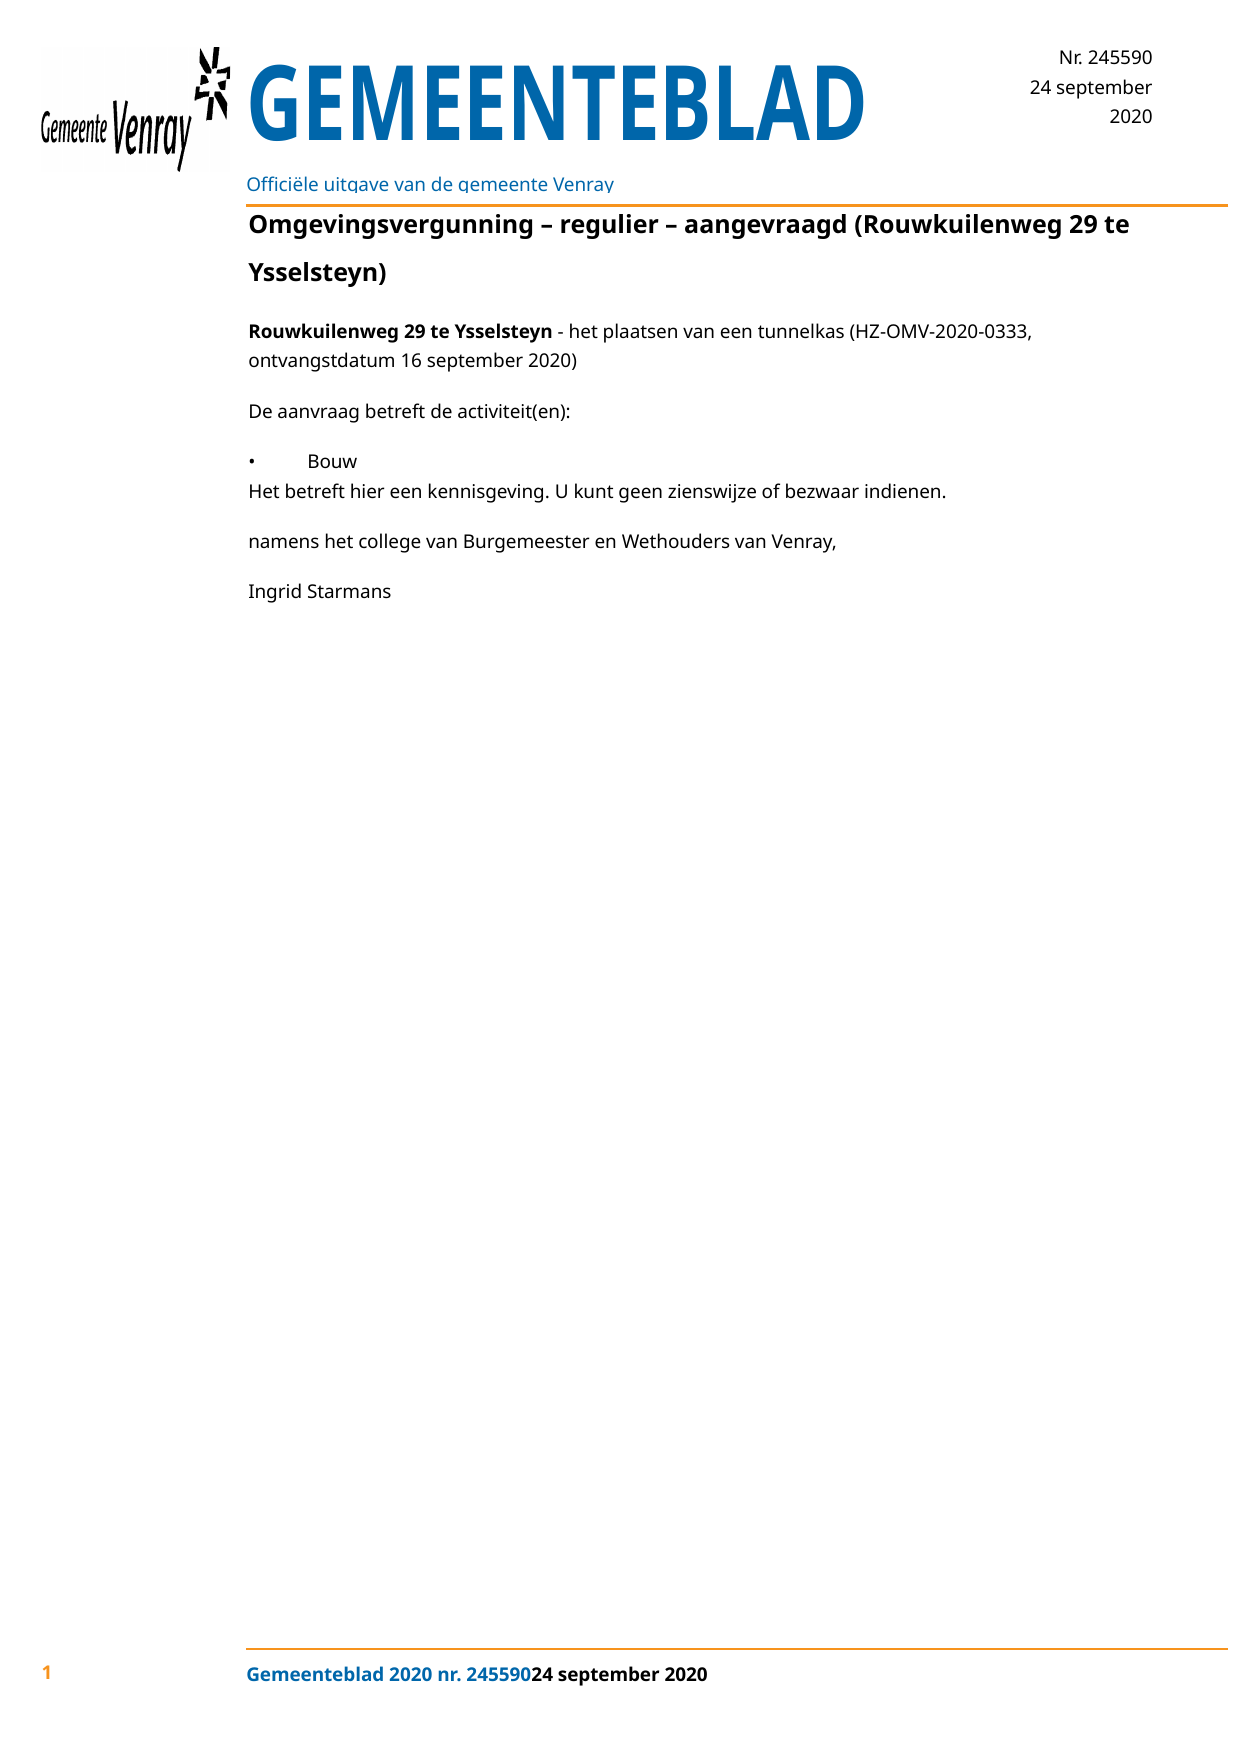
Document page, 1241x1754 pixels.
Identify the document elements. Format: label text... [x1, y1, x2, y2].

text Het betreft hier een kennisgeving. U kunt geen zienswijze of bezwaar indienen. [248, 478, 1152, 504]
list Bouw [248, 448, 1152, 474]
text Omgevingsvergunning – regulier – aangevraagd (Rouwkuilenweg 29 te Ysselsteyn) [248, 207, 1152, 288]
picture [41, 47, 231, 172]
text Rouwkuilenweg 29 te Ysselsteyn - het plaatsen van een tunnelkas (HZ-OMV-2020-0333, ontvangstdatum 16 september 2020) [248, 318, 1152, 373]
text De aanvraag betreft de activiteit(en): [248, 398, 1152, 424]
text Ingrid Starmans [248, 579, 1152, 604]
text namens het college van Burgemeester en Wethouders van Venray, [248, 528, 1152, 554]
